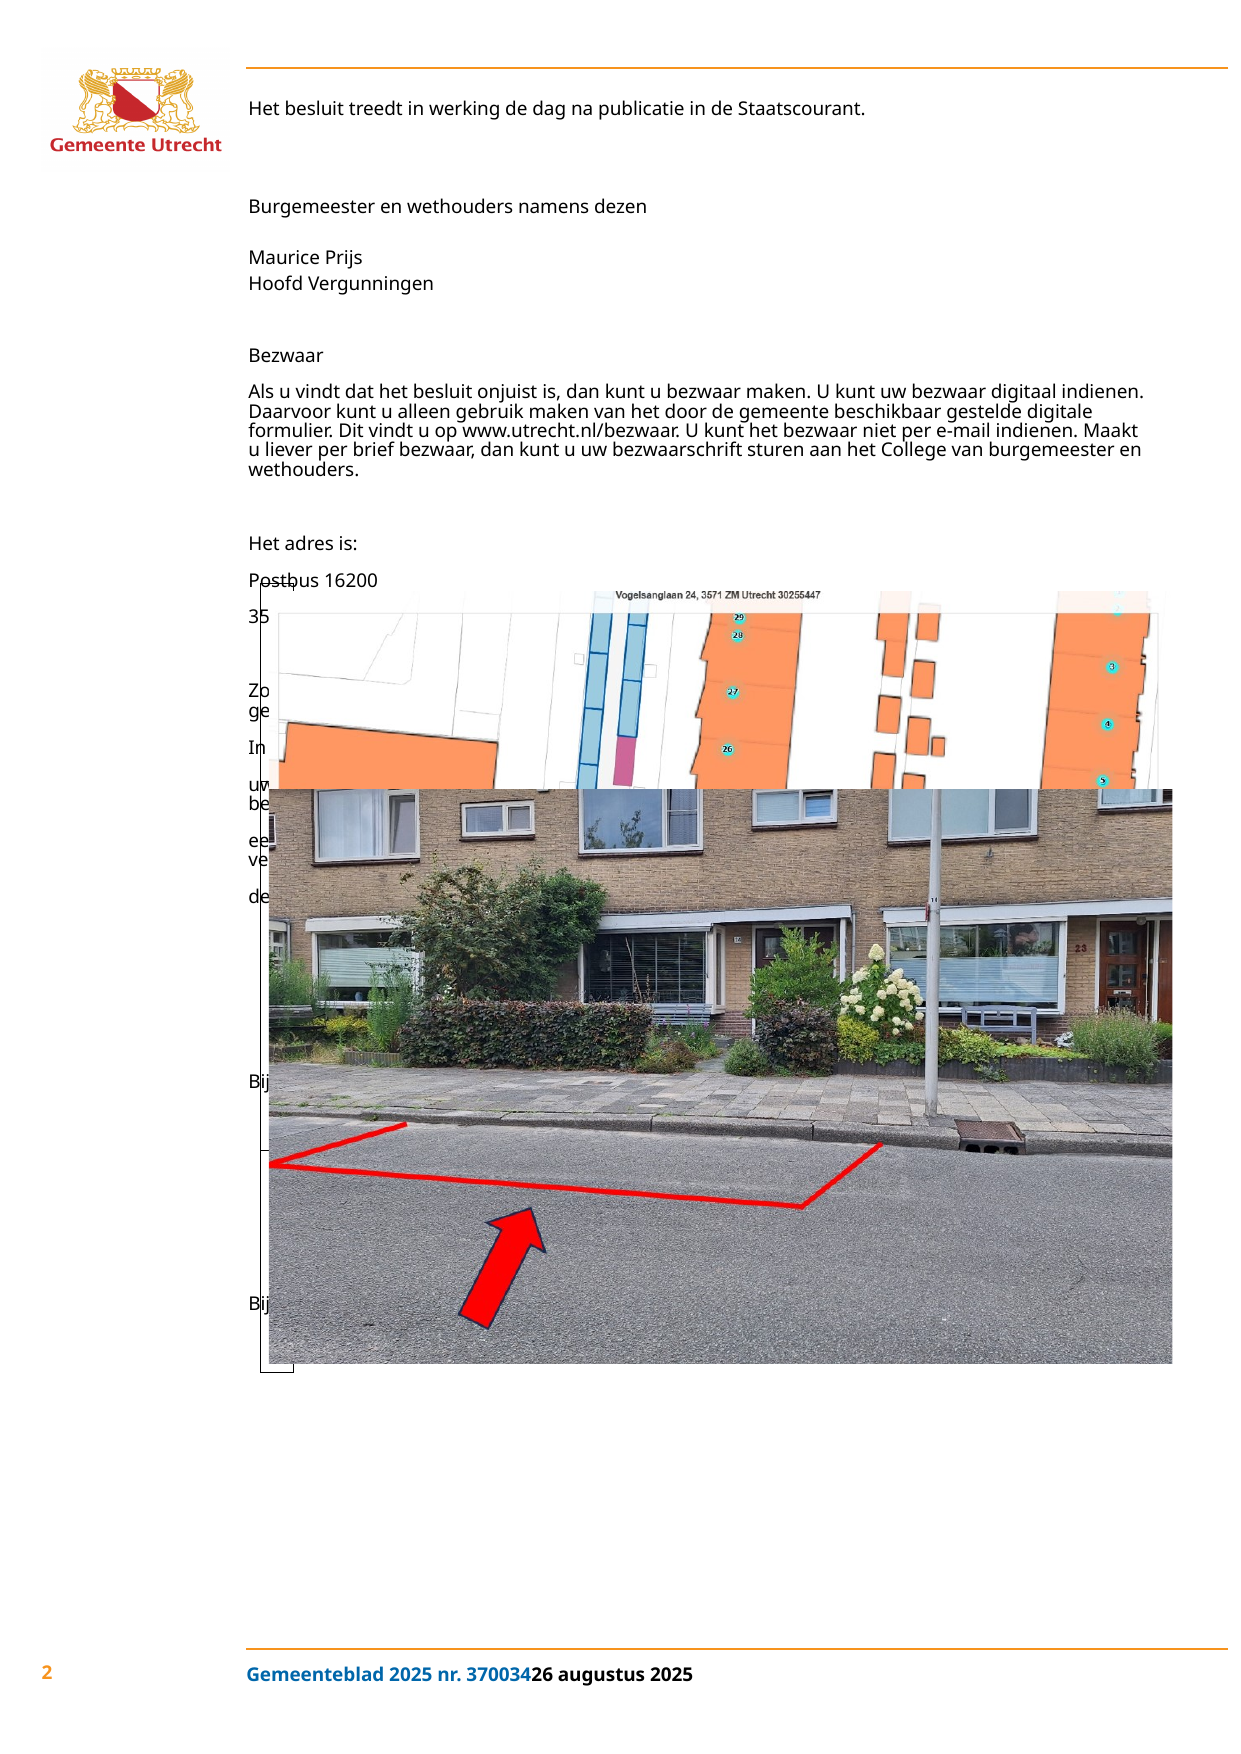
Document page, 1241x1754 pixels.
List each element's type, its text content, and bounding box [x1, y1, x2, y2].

text Postbus 16200 [248, 572, 1152, 591]
text Burgemeester en wethouders namens dezen [248, 193, 1152, 219]
text Hoofd Vergunningen [248, 270, 1152, 296]
text Maurice Prijs [248, 244, 1152, 270]
text Het besluit treedt in werking de dag na publicatie in de Staatscourant. [248, 95, 1152, 121]
text Het adres is: [248, 534, 1152, 554]
text Bezwaar [248, 347, 1152, 366]
text Als u vindt dat het besluit onjuist is, dan kunt u bezwaar maken. U kunt uw bezwaar digitaal indienen. Daarvoor kunt u alleen gebruik maken van het door de gemeente beschikbaar gestelde digitale formulier. Dit vindt u op www.utrecht.nl/bezwaar. U kunt het bezwaar niet per e-mail indienen. Maakt u liever per brief bezwaar, dan kunt u uw bezwaarschrift sturen aan het College van burgemeester en wethouders. [248, 383, 1152, 480]
picture [268, 591, 1173, 1364]
picture [41, 47, 231, 172]
